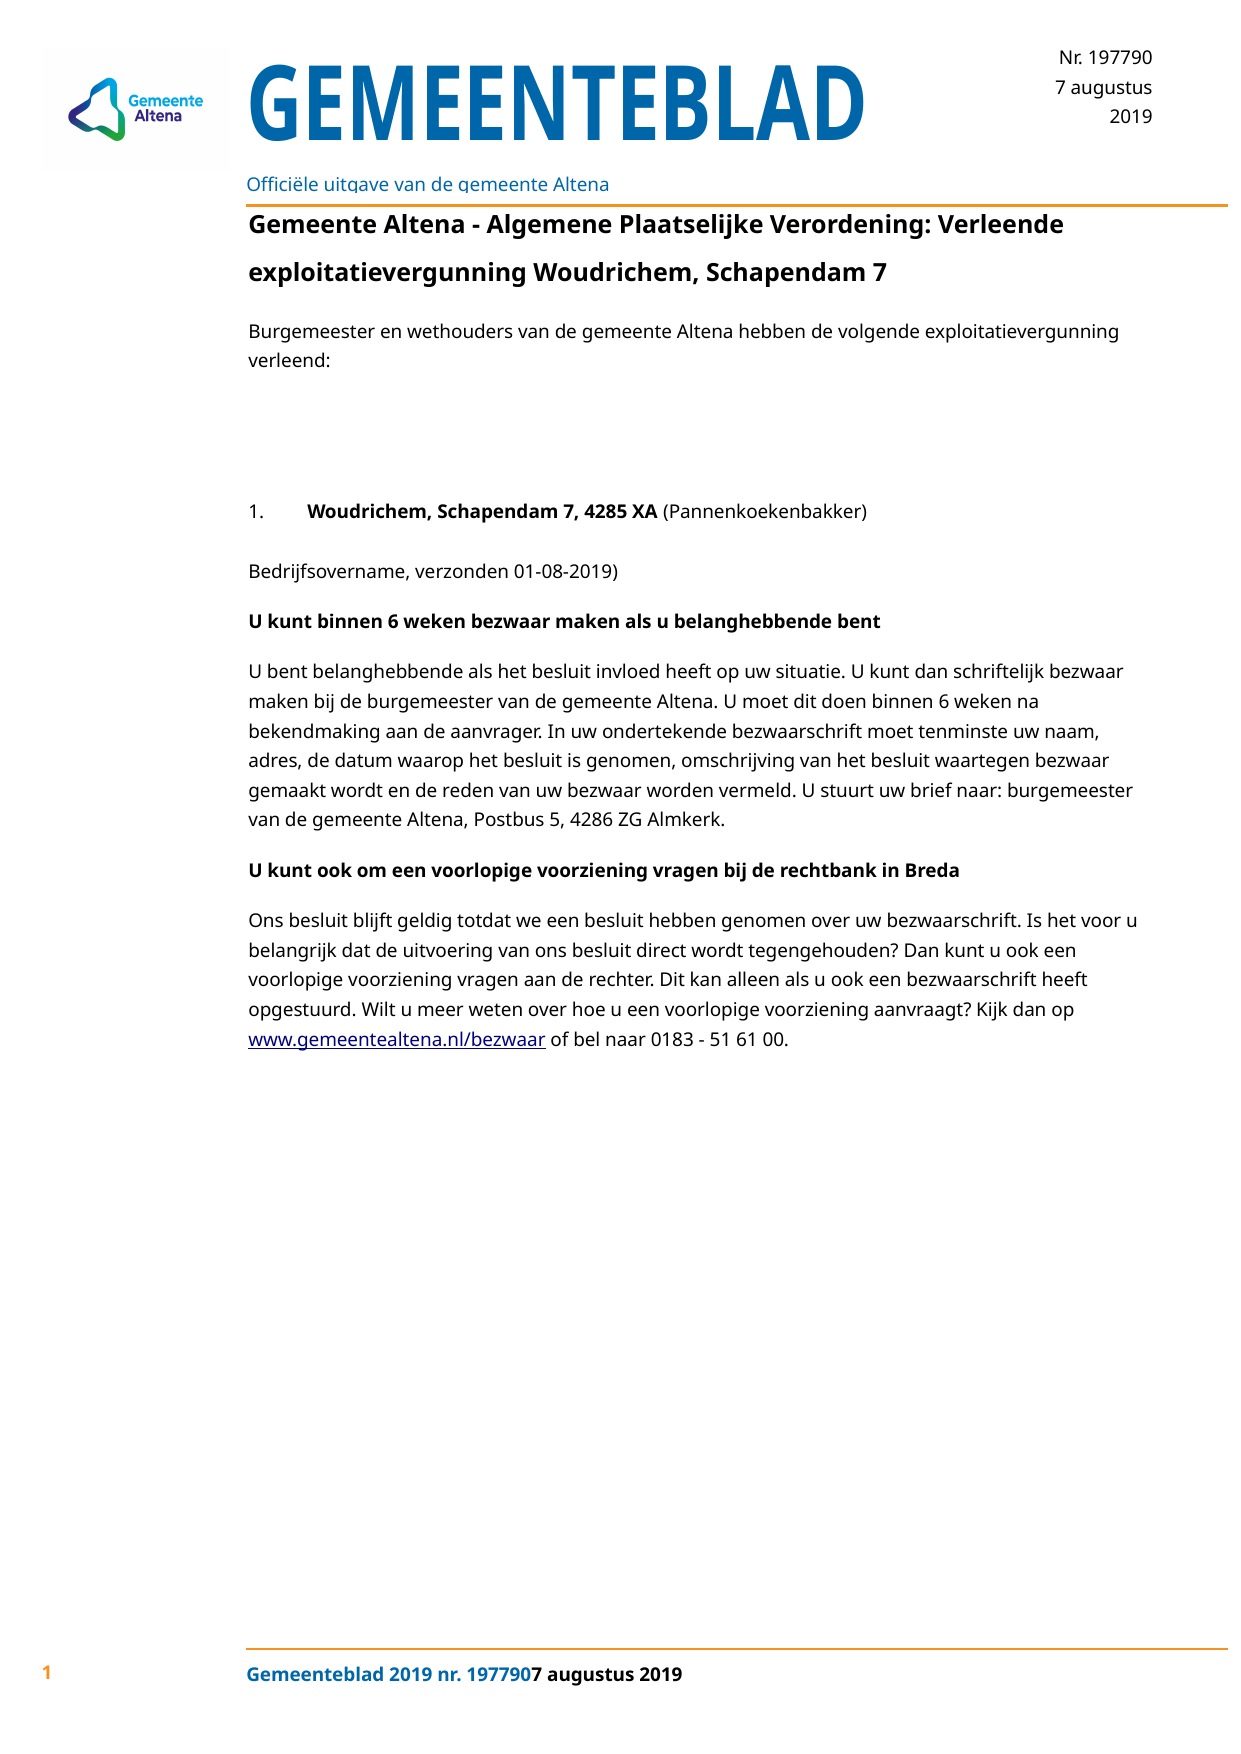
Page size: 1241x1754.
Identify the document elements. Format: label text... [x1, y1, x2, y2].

list Woudrichem, Schapendam 7, 4285 XA (Pannenkoekenbakker) [248, 499, 1152, 524]
text Ons besluit blijft geldig totdat we een besluit hebben genomen over uw bezwaarschrift. Is het voor u belangrijk dat de uitvoering van ons besluit direct wordt tegengehouden? Dan kunt u ook een voorlopige voorziening vragen aan de rechter. Dit kan alleen als u ook een bezwaarschrift heeft opgestuurd. Wilt u meer weten over hoe u een voorlopige voorziening aanvraagt? Kijk dan op www.gemeentealtena.nl/bezwaar of bel naar 0183 - 51 61 00. [248, 907, 1152, 1052]
picture [41, 47, 231, 172]
text U kunt binnen 6 weken bezwaar maken als u belanghebbende bent [248, 608, 1152, 634]
text U kunt ook om een voorlopige voorziening vragen bij de rechtbank in Breda [248, 857, 1152, 883]
text Gemeente Altena - Algemene Plaatselijke Verordening: Verleende exploitatievergunning Woudrichem, Schapendam 7 [248, 207, 1152, 288]
text Burgemeester en wethouders van de gemeente Altena hebben de volgende exploitatievergunning verleend: [248, 318, 1152, 373]
text U bent belanghebbende als het besluit invloed heeft op uw situatie. U kunt dan schriftelijk bezwaar maken bij de burgemeester van de gemeente Altena. U moet dit doen binnen 6 weken na bekendmaking aan de aanvrager. In uw ondertekende bezwaarschrift moet tenminste uw naam, adres, de datum waarop het besluit is genomen, omschrijving van het besluit waartegen bezwaar gemaakt wordt en de reden van uw bezwaar worden vermeld. U stuurt uw brief naar: burgemeester van de gemeente Altena, Postbus 5, 4286 ZG Almkerk. [248, 659, 1152, 832]
text Bedrijfsovername, verzonden 01-08-2019) [248, 558, 1152, 584]
